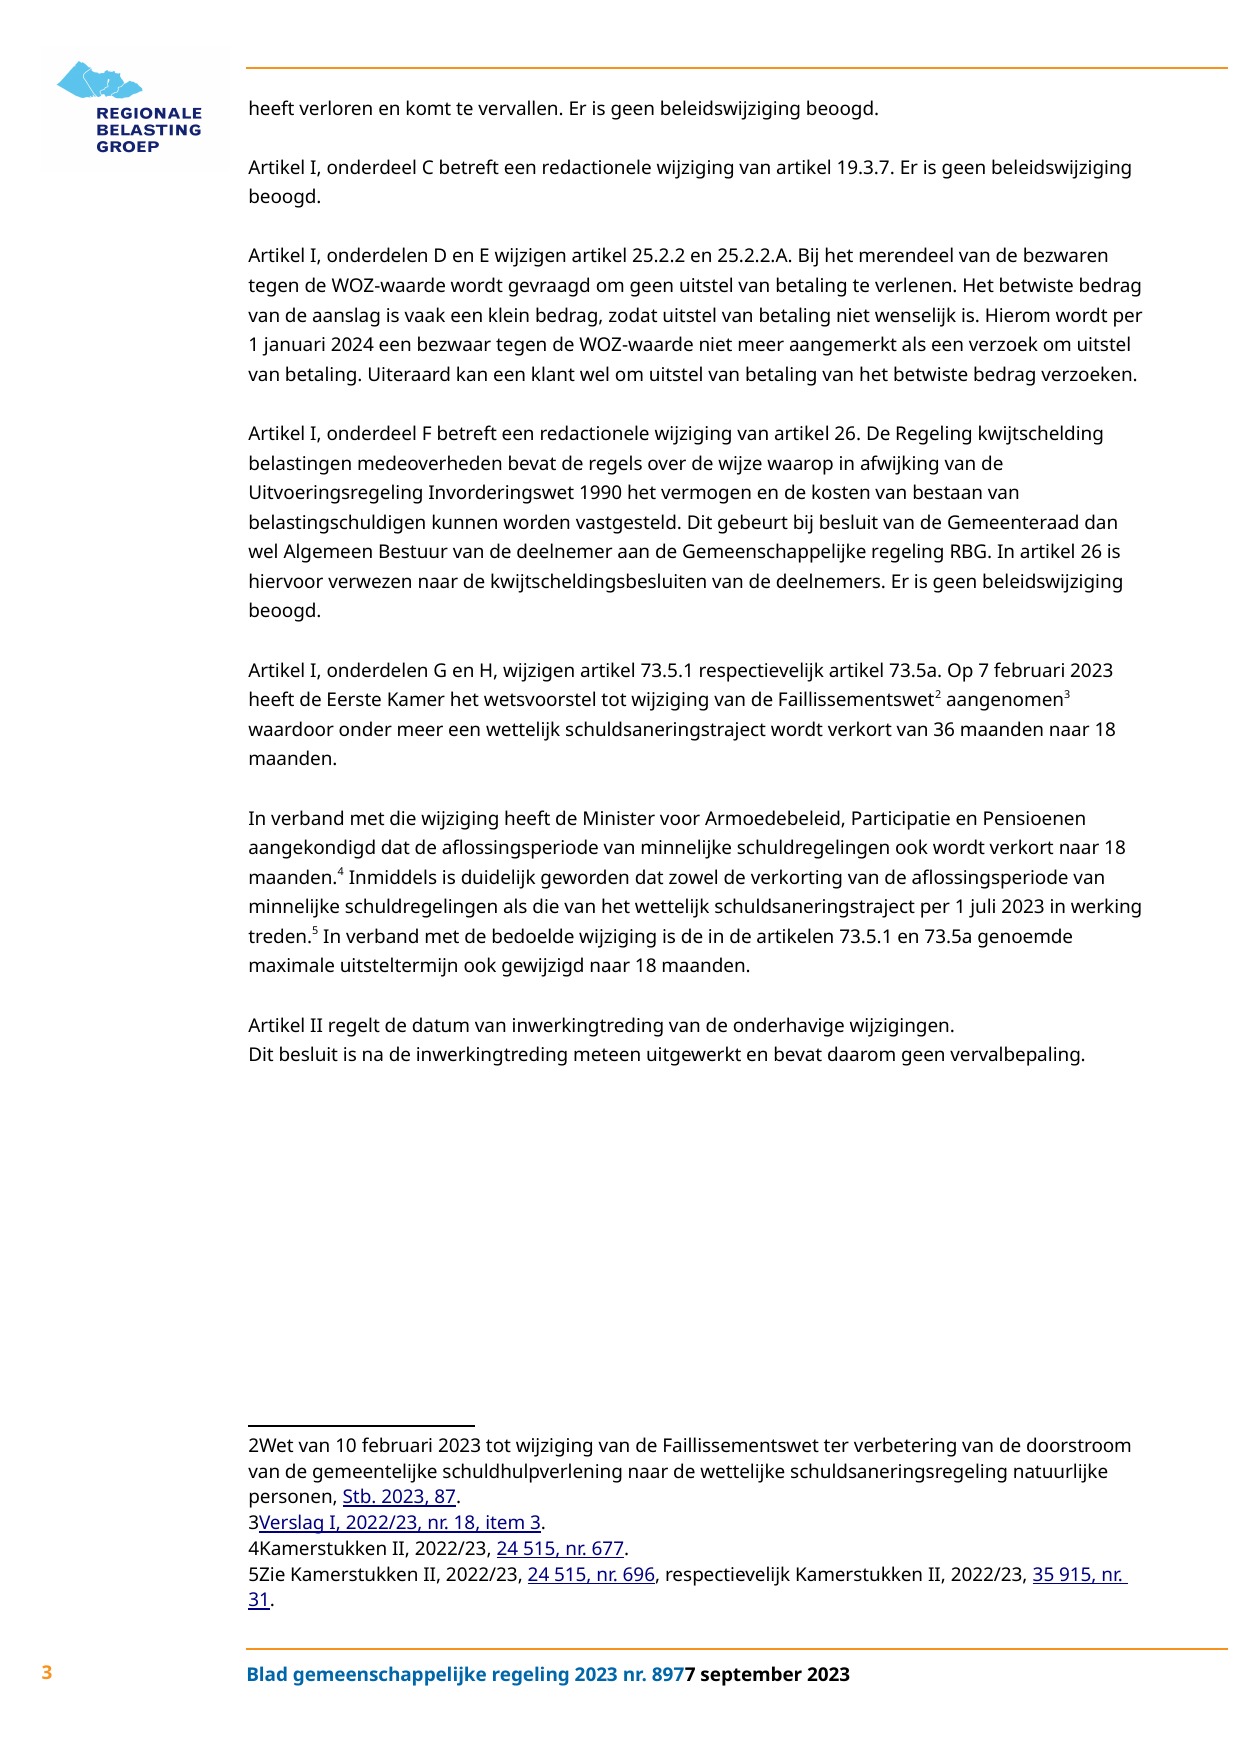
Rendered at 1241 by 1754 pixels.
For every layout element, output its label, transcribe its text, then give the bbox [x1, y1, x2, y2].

text Dit besluit is na de inwerkingtreding meteen uitgewerkt en bevat daarom geen vervalbepaling. [248, 1041, 1152, 1067]
text Artikel I, onderdeel F betreft een redactionele wijziging van artikel 26. De Regeling kwijtschelding belastingen medeoverheden bevat de regels over de wijze waarop in afwijking van de Uitvoeringsregeling Invorderingswet 1990 het vermogen en de kosten van bestaan van belastingschuldigen kunnen worden vastgesteld. Dit gebeurt bij besluit van de Gemeenteraad dan wel Algemeen Bestuur van de deelnemer aan de Gemeenschappelijke regeling RBG. In artikel 26 is hiervoor verwezen naar de kwijtscheldingsbesluiten van de deelnemers. Er is geen beleidswijziging beoogd. [248, 420, 1152, 623]
text Kamerstukken II, 2022/23, 24 515, nr. 677. [248, 1535, 1152, 1561]
text heeft verloren en komt te vervallen. Er is geen beleidswijziging beoogd. [248, 95, 1152, 121]
text Artikel I, onderdelen D en E wijzigen artikel 25.2.2 en 25.2.2.A. Bij het merendeel van de bezwaren tegen de WOZ-waarde wordt gevraagd om geen uitstel van betaling te verlenen. Het betwiste bedrag van de aanslag is vaak een klein bedrag, zodat uitstel van betaling niet wenselijk is. Hierom wordt per 1 januari 2024 een bezwaar tegen de WOZ-waarde niet meer aangemerkt als een verzoek om uitstel van betaling. Uiteraard kan een klant wel om uitstel van betaling van het betwiste bedrag verzoeken. [248, 243, 1152, 387]
text Artikel I, onderdelen G en H, wijzigen artikel 73.5.1 respectievelijk artikel 73.5a. Op 7 februari 2023 heeft de Eerste Kamer het wetsvoorstel tot wijziging van de Faillissementswet aangenomen waardoor onder meer een wettelijk schuldsaneringstraject wordt verkort van 36 maanden naar 18 maanden. [248, 657, 1152, 771]
text Verslag I, 2022/23, nr. 18, item 3. [248, 1509, 1152, 1535]
picture [41, 47, 231, 172]
text Zie Kamerstukken II, 2022/23, 24 515, nr. 696, respectievelijk Kamerstukken II, 2022/23, 35 915, nr. 31. [248, 1561, 1152, 1612]
text Artikel II regelt de datum van inwerkingtreding van de onderhavige wijzigingen. [248, 1012, 1152, 1038]
text Wet van 10 februari 2023 tot wijziging van de Faillissementswet ter verbetering van de doorstroom van de gemeentelijke schuldhulpverlening naar de wettelijke schuldsaneringsregeling natuurlijke personen, Stb. 2023, 87. [248, 1432, 1152, 1509]
text In verband met die wijziging heeft de Minister voor Armoedebeleid, Participatie en Pensioenen aangekondigd dat de aflossingsperiode van minnelijke schuldregelingen ook wordt verkort naar 18 maanden. Inmiddels is duidelijk geworden dat zowel de verkorting van de aflossingsperiode van minnelijke schuldregelingen als die van het wettelijk schuldsaneringstraject per 1 juli 2023 in werking treden. In verband met de bedoelde wijziging is de in de artikelen 73.5.1 en 73.5a genoemde maximale uitsteltermijn ook gewijzigd naar 18 maanden. [248, 805, 1152, 978]
text Artikel I, onderdeel C betreft een redactionele wijziging van artikel 19.3.7. Er is geen beleidswijziging beoogd. [248, 154, 1152, 209]
